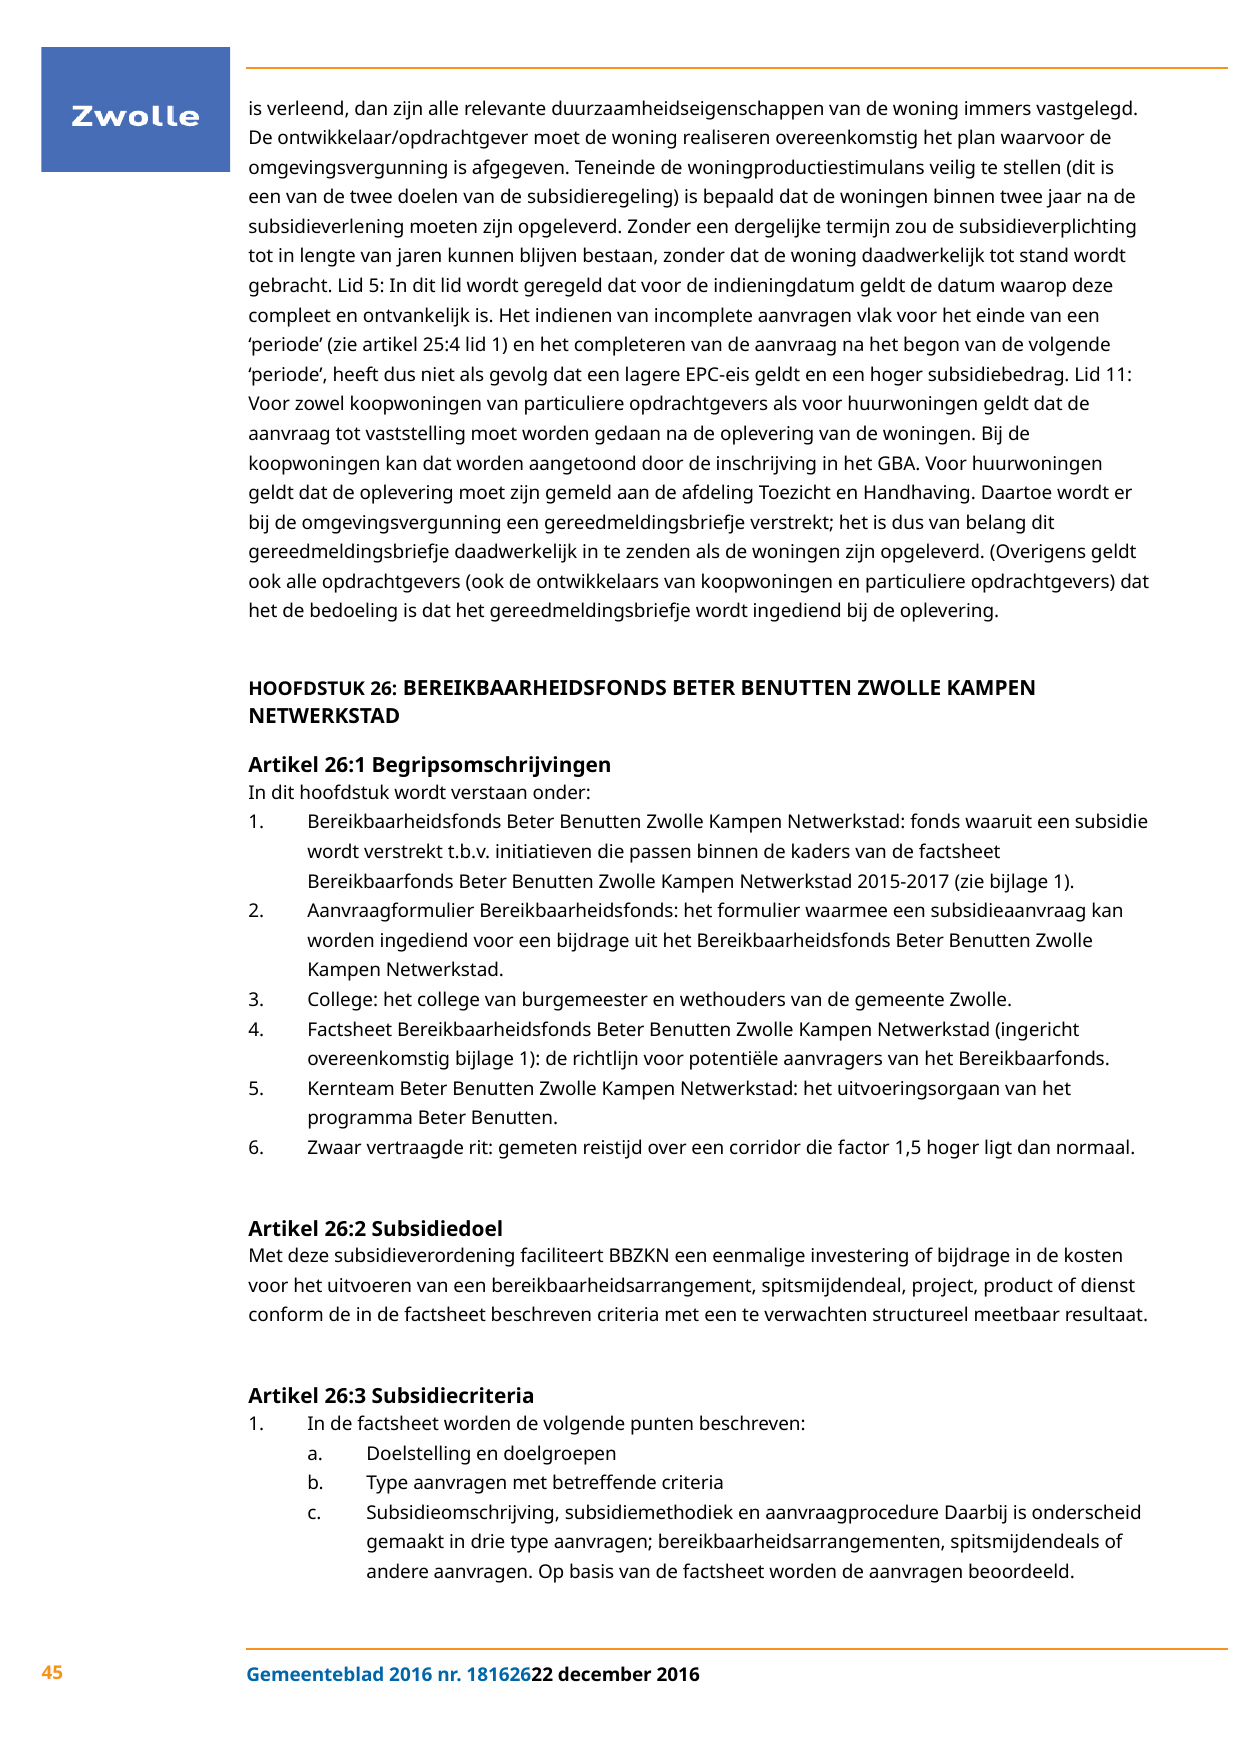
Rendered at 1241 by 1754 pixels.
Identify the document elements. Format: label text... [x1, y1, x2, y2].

list Aanvraagformulier Bereikbaarheidsfonds: het formulier waarmee een subsidieaanvraag kan worden ingediend voor een bijdrage uit het Bereikbaarheidsfonds Beter Benutten Zwolle Kampen Netwerkstad. [248, 897, 1152, 982]
list Doelstelling en doelgroepen [307, 1440, 1152, 1465]
list Subsidieomschrijving, subsidiemethodiek en aanvraagprocedure Daarbij is onderscheid gemaakt in drie type aanvragen; bereikbaarheidsarrangementen, spitsmijdendeals of andere aanvragen. Op basis van de factsheet worden de aanvragen beoordeeld. [307, 1499, 1152, 1584]
text Artikel 26:3 Subsidiecriteria [248, 1382, 1152, 1410]
text Met deze subsidieverordening faciliteert BBZKN een eenmalige investering of bijdrage in de kosten voor het uitvoeren van een bereikbaarheidsarrangement, spitsmijdendeal, project, product of dienst conform de in de factsheet beschreven criteria met een te verwachten structureel meetbaar resultaat. [248, 1242, 1152, 1327]
text Artikel 26:1 Begripsomschrijvingen [248, 751, 1152, 779]
list In de factsheet worden de volgende punten beschreven: [248, 1410, 1152, 1436]
text HOOFDSTUK 26: BEREIKBAARHEIDSFONDS BETER BENUTTEN ZWOLLE KAMPEN NETWERKSTAD [248, 673, 1152, 730]
list Bereikbaarheidsfonds Beter Benutten Zwolle Kampen Netwerkstad: fonds waaruit een subsidie wordt verstrekt t.b.v. initiatieven die passen binnen de kaders van de factsheet Bereikbaarfonds Beter Benutten Zwolle Kampen Netwerkstad 2015-2017 (zie bijlage 1). [248, 809, 1152, 893]
list Kernteam Beter Benutten Zwolle Kampen Netwerkstad: het uitvoeringsorgaan van het programma Beter Benutten. [248, 1075, 1152, 1130]
list Type aanvragen met betreffende criteria [307, 1469, 1152, 1495]
text Artikel 26:2 Subsidiedoel [248, 1214, 1152, 1242]
list College: het college van burgemeester en wethouders van de gemeente Zwolle. [248, 986, 1152, 1012]
text In dit hoofdstuk wordt verstaan onder: [248, 779, 1152, 805]
list Zwaar vertraagde rit: gemeten reistijd over een corridor die factor 1,5 hoger ligt dan normaal. [248, 1134, 1152, 1160]
picture [41, 47, 231, 172]
text is verleend, dan zijn alle relevante duurzaamheidseigenschappen van de woning immers vastgelegd. De ontwikkelaar/opdrachtgever moet de woning realiseren overeenkomstig het plan waarvoor de omgevingsvergunning is afgegeven. Teneinde de woningproductiestimulans veilig te stellen (dit is een van de twee doelen van de subsidieregeling) is bepaald dat de woningen binnen twee jaar na de subsidieverlening moeten zijn opgeleverd. Zonder een dergelijke termijn zou de subsidieverplichting tot in lengte van jaren kunnen blijven bestaan, zonder dat de woning daadwerkelijk tot stand wordt gebracht. Lid 5: In dit lid wordt geregeld dat voor de indieningdatum geldt de datum waarop deze compleet en ontvankelijk is. Het indienen van incomplete aanvragen vlak voor het einde van een ‘periode’ (zie artikel 25:4 lid 1) en het completeren van de aanvraag na het begon van de volgende ‘periode’, heeft dus niet als gevolg dat een lagere EPC-eis geldt en een hoger subsidiebedrag. Lid 11: Voor zowel koopwoningen van particuliere opdrachtgevers als voor huurwoningen geldt dat de aanvraag tot vaststelling moet worden gedaan na de oplevering van de woningen. Bij de koopwoningen kan dat worden aangetoond door de inschrijving in het GBA. Voor huurwoningen geldt dat de oplevering moet zijn gemeld aan de afdeling Toezicht en Handhaving. Daartoe wordt er bij de omgevingsvergunning een gereedmeldingsbriefje verstrekt; het is dus van belang dit gereedmeldingsbriefje daadwerkelijk in te zenden als de woningen zijn opgeleverd. (Overigens geldt ook alle opdrachtgevers (ook de ontwikkelaars van koopwoningen en particuliere opdrachtgevers) dat het de bedoeling is dat het gereedmeldingsbriefje wordt ingediend bij de oplevering. [248, 95, 1152, 623]
list Factsheet Bereikbaarheidsfonds Beter Benutten Zwolle Kampen Netwerkstad (ingericht overeenkomstig bijlage 1): de richtlijn voor potentiële aanvragers van het Bereikbaarfonds. [248, 1016, 1152, 1071]
